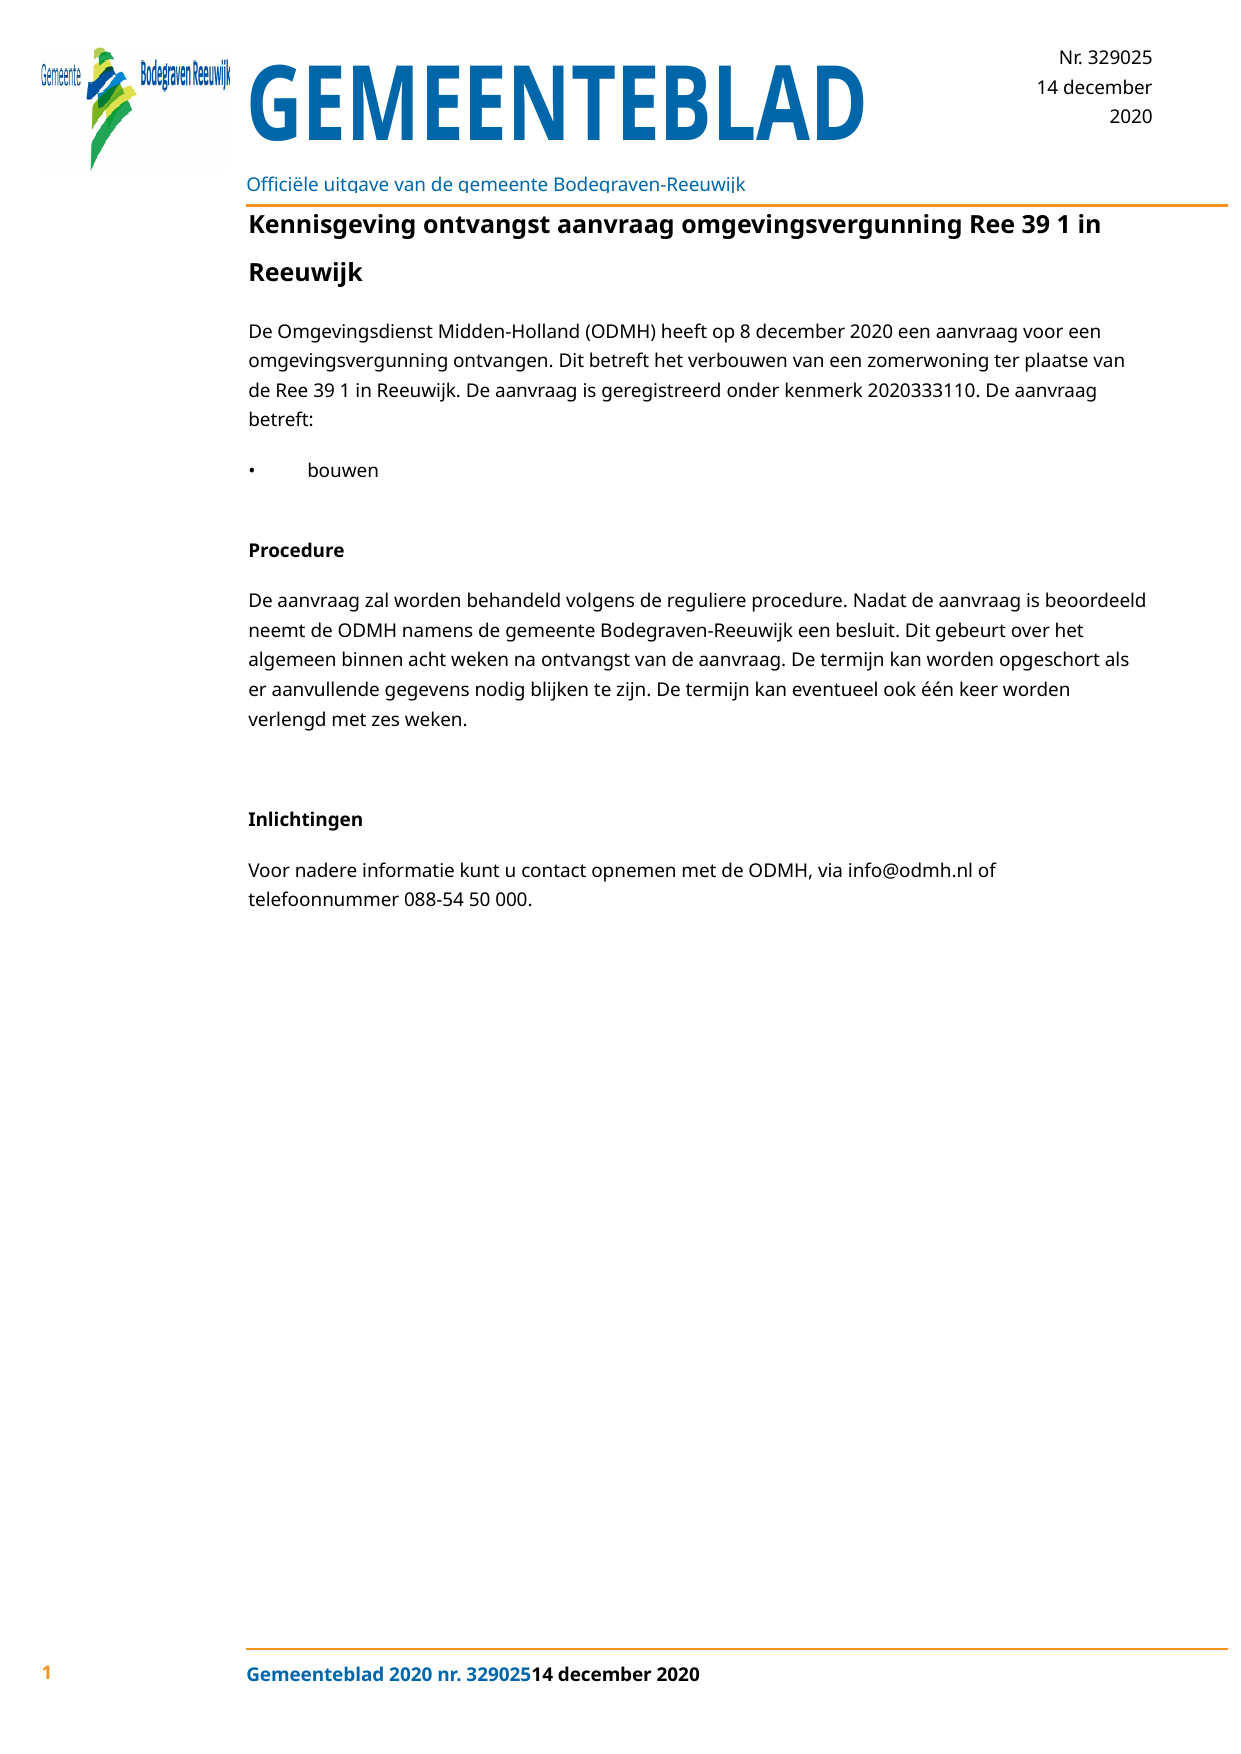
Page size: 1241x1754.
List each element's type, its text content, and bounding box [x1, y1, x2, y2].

picture [41, 47, 231, 172]
list bouwen [248, 457, 1152, 483]
text Inlichtingen [248, 807, 1152, 832]
text Voor nadere informatie kunt u contact opnemen met de ODMH, via info@odmh.nl of telefoonnummer 088-54 50 000. [248, 857, 1152, 912]
text De aanvraag zal worden behandeld volgens de reguliere procedure. Nadat de aanvraag is beoordeeld neemt de ODMH namens de gemeente Bodegraven-Reeuwijk een besluit. Dit gebeurt over het algemeen binnen acht weken na ontvangst van de aanvraag. De termijn kan worden opgeschort als er aanvullende gegevens nodig blijken te zijn. De termijn kan eventueel ook één keer worden verlengd met zes weken. [248, 587, 1152, 732]
text Procedure [248, 537, 1152, 563]
text Kennisgeving ontvangst aanvraag omgevingsvergunning Ree 39 1 in Reeuwijk [248, 207, 1152, 288]
text De Omgevingsdienst Midden-Holland (ODMH) heeft op 8 december 2020 een aanvraag voor een omgevingsvergunning ontvangen. Dit betreft het verbouwen van een zomerwoning ter plaatse van de Ree 39 1 in Reeuwijk. De aanvraag is geregistreerd onder kenmerk 2020333110. De aanvraag betreft: [248, 318, 1152, 432]
